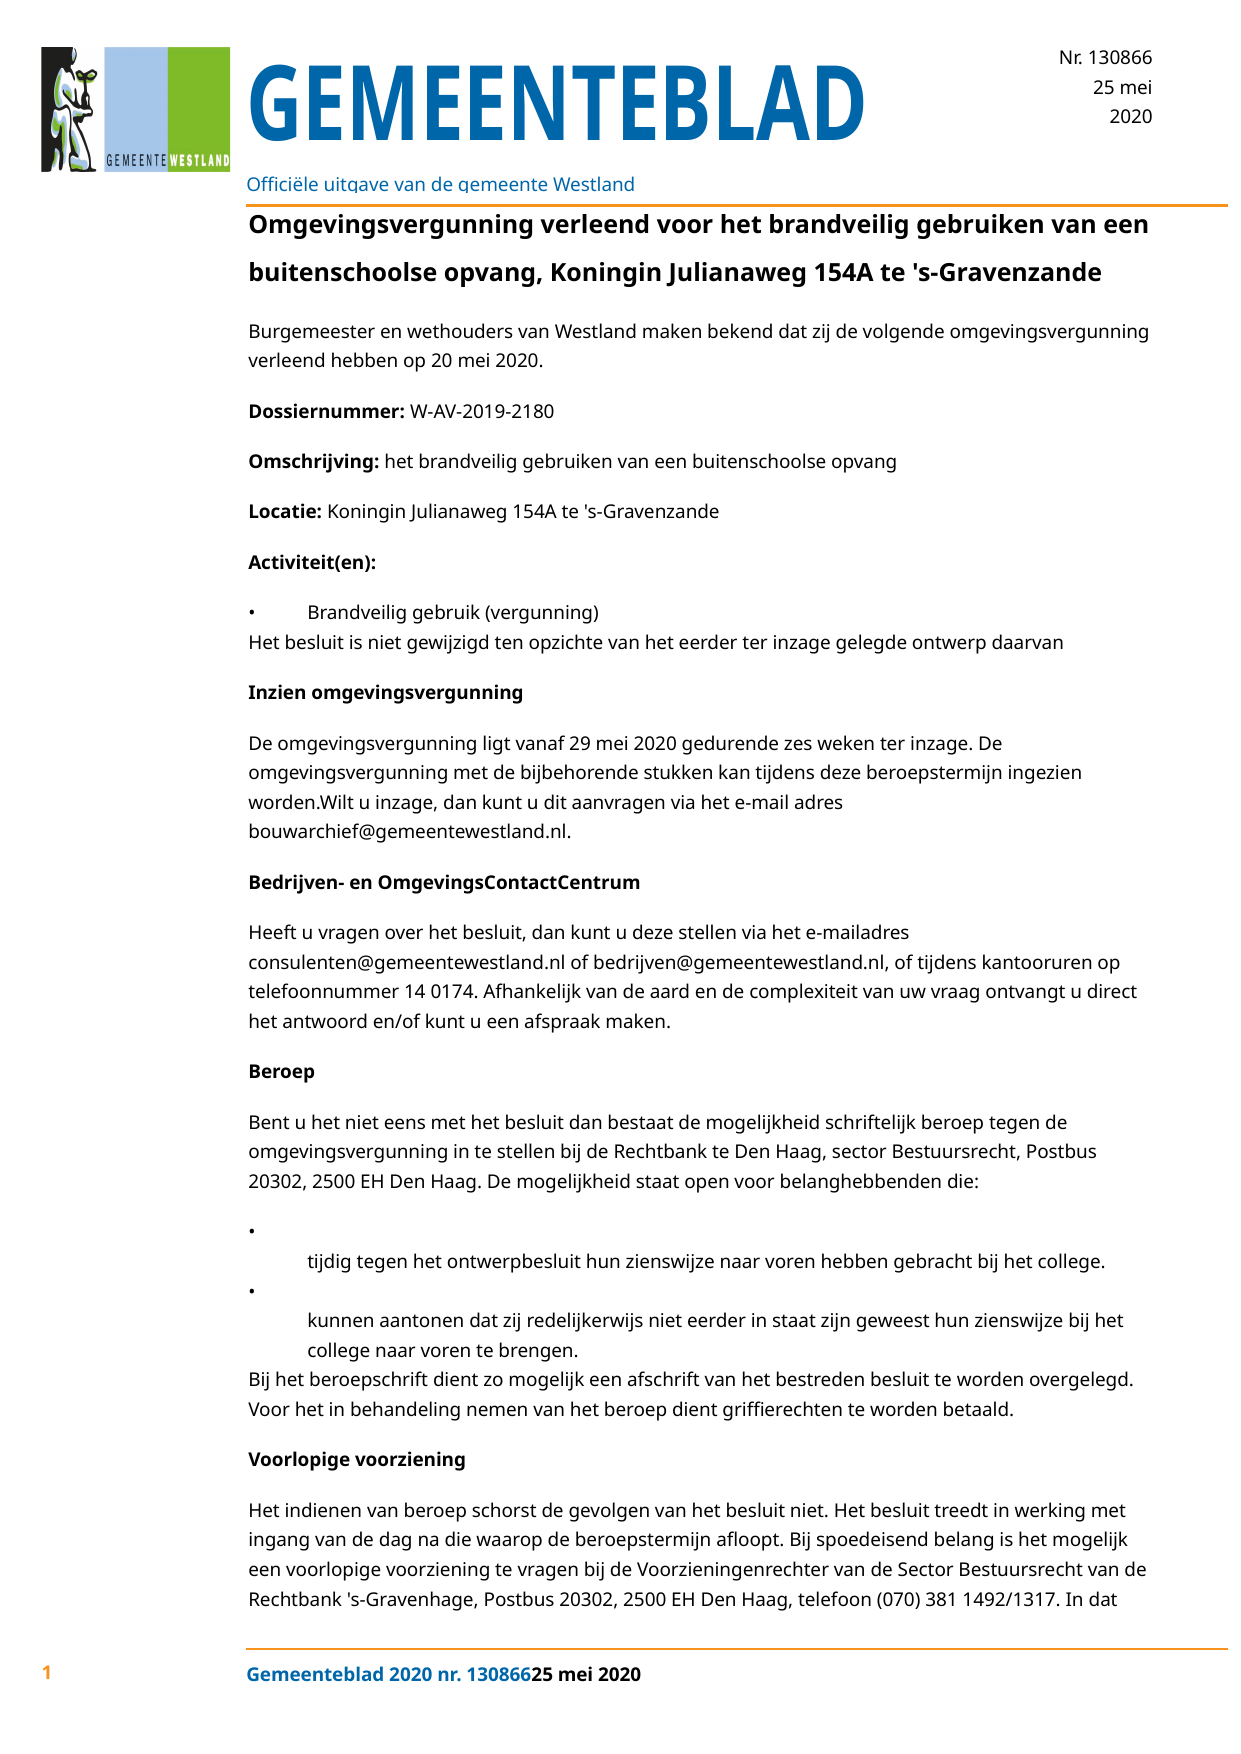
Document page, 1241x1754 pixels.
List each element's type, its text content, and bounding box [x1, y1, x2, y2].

text Activiteit(en): [248, 549, 1152, 575]
text Beroep [248, 1059, 1152, 1084]
text Bij het beroepschrift dient zo mogelijk een afschrift van het bestreden besluit te worden overgelegd. Voor het in behandeling nemen van het beroep dient griffierechten te worden betaald. [248, 1367, 1152, 1422]
text Inzien omgevingsvergunning [248, 679, 1152, 705]
text Het besluit is niet gewijzigd ten opzichte van het eerder ter inzage gelegde ontwerp daarvan [248, 629, 1152, 655]
text Bedrijven- en OmgevingsContactCentrum [248, 869, 1152, 895]
text Locatie: Koningin Julianaweg 154A te 's-Gravenzande [248, 499, 1152, 524]
text Bent u het niet eens met het besluit dan bestaat de mogelijkheid schriftelijk beroep tegen de omgevingsvergunning in te stellen bij de Rechtbank te Den Haag, sector Bestuursrecht, Postbus 20302, 2500 EH Den Haag. De mogelijkheid staat open voor belanghebbenden die: [248, 1109, 1152, 1194]
list tijdig tegen het ontwerpbesluit hun zienswijze naar voren hebben gebracht bij het college. [248, 1248, 1152, 1274]
text De omgevingsvergunning ligt vanaf 29 mei 2020 gedurende zes weken ter inzage. De omgevingsvergunning met de bijbehorende stukken kan tijdens deze beroepstermijn ingezien worden.Wilt u inzage, dan kunt u dit aanvragen via het e-mail adres bouwarchief@gemeentewestland.nl. [248, 730, 1152, 844]
text Het indienen van beroep schorst de gevolgen van het besluit niet. Het besluit treedt in werking met ingang van de dag na die waarop de beroepstermijn afloopt. Bij spoedeisend belang is het mogelijk een voorlopige voorziening te vragen bij de Voorzieningenrechter van de Sector Bestuursrecht van de Rechtbank 's-Gravenhage, Postbus 20302, 2500 EH Den Haag, telefoon (070) 381 1492/1317. In dat [248, 1497, 1152, 1612]
text Omgevingsvergunning verleend voor het brandveilig gebruiken van een buitenschoolse opvang, Koningin Julianaweg 154A te 's-Gravenzande [248, 207, 1152, 288]
list kunnen aantonen dat zij redelijkerwijs niet eerder in staat zijn geweest hun zienswijze bij het college naar voren te brengen. [248, 1307, 1152, 1363]
text Burgemeester en wethouders van Westland maken bekend dat zij de volgende omgevingsvergunning verleend hebben op 20 mei 2020. [248, 318, 1152, 373]
list Brandveilig gebruik (vergunning) [248, 599, 1152, 625]
text Voorlopige voorziening [248, 1447, 1152, 1472]
text Heeft u vragen over het besluit, dan kunt u deze stellen via het e-mailadres consulenten@gemeentewestland.nl of bedrijven@gemeentewestland.nl, of tijdens kantooruren op telefoonnummer 14 0174. Afhankelijk van de aard en de complexiteit van uw vraag ontvangt u direct het antwoord en/of kunt u een afspraak maken. [248, 919, 1152, 1034]
picture [41, 47, 231, 172]
text Omschrijving: het brandveilig gebruiken van een buitenschoolse opvang [248, 448, 1152, 474]
text Dossiernummer: W-AV-2019-2180 [248, 398, 1152, 424]
